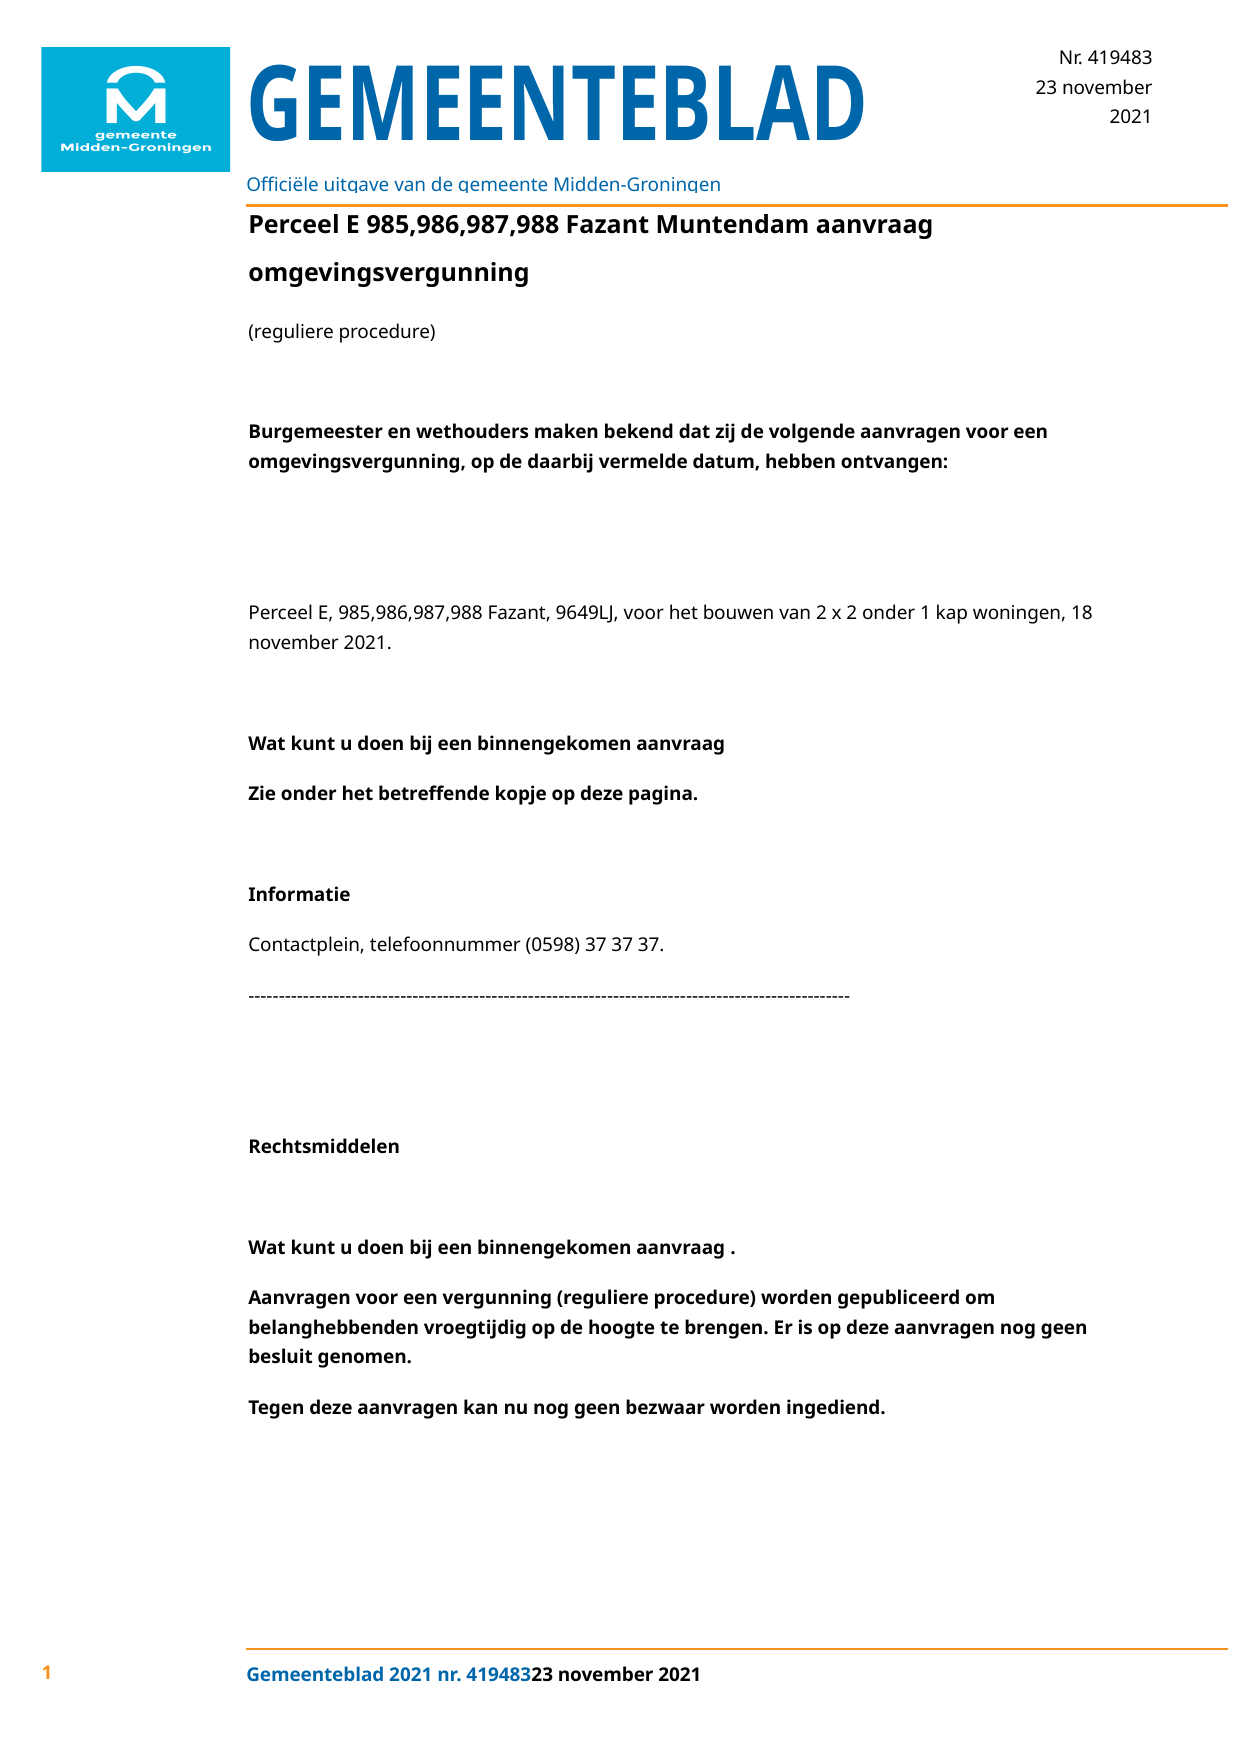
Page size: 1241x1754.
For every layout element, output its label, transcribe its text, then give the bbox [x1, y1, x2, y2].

text Perceel E, 985,986,987,988 Fazant, 9649LJ, voor het bouwen van 2 x 2 onder 1 kap woningen, 18 november 2021. [248, 599, 1152, 655]
text Rechtsmiddelen [248, 1133, 1152, 1159]
text Wat kunt u doen bij een binnengekomen aanvraag . [248, 1234, 1152, 1260]
picture [108, 66, 164, 82]
text Contactplein, telefoonnummer (0598) 37 37 37. [248, 932, 1152, 957]
picture [107, 89, 165, 122]
text Wat kunt u doen bij een binnengekomen aanvraag [248, 730, 1152, 756]
text Tegen deze aanvragen kan nu nog geen bezwaar worden ingediend. [248, 1394, 1152, 1420]
text Zie onder het betreffende kopje op deze pagina. [248, 780, 1152, 806]
text (reguliere procedure) [248, 318, 1152, 344]
text Perceel E 985,986,987,988 Fazant Muntendam aanvraag omgevingsvergunning [248, 207, 1152, 288]
text Aanvragen voor een vergunning (reguliere procedure) worden gepubliceerd om belanghebbenden vroegtijdig op de hoogte te brengen. Er is op deze aanvragen nog geen besluit genomen. [248, 1284, 1152, 1369]
text Burgemeester en wethouders maken bekend dat zij de volgende aanvragen voor een omgevingsvergunning, op de daarbij vermelde datum, hebben ontvangen: [248, 419, 1152, 474]
picture [184, 146, 190, 153]
text Informatie [248, 881, 1152, 907]
text --------------------------------------------------------------------------------------------------- [248, 982, 1152, 1008]
